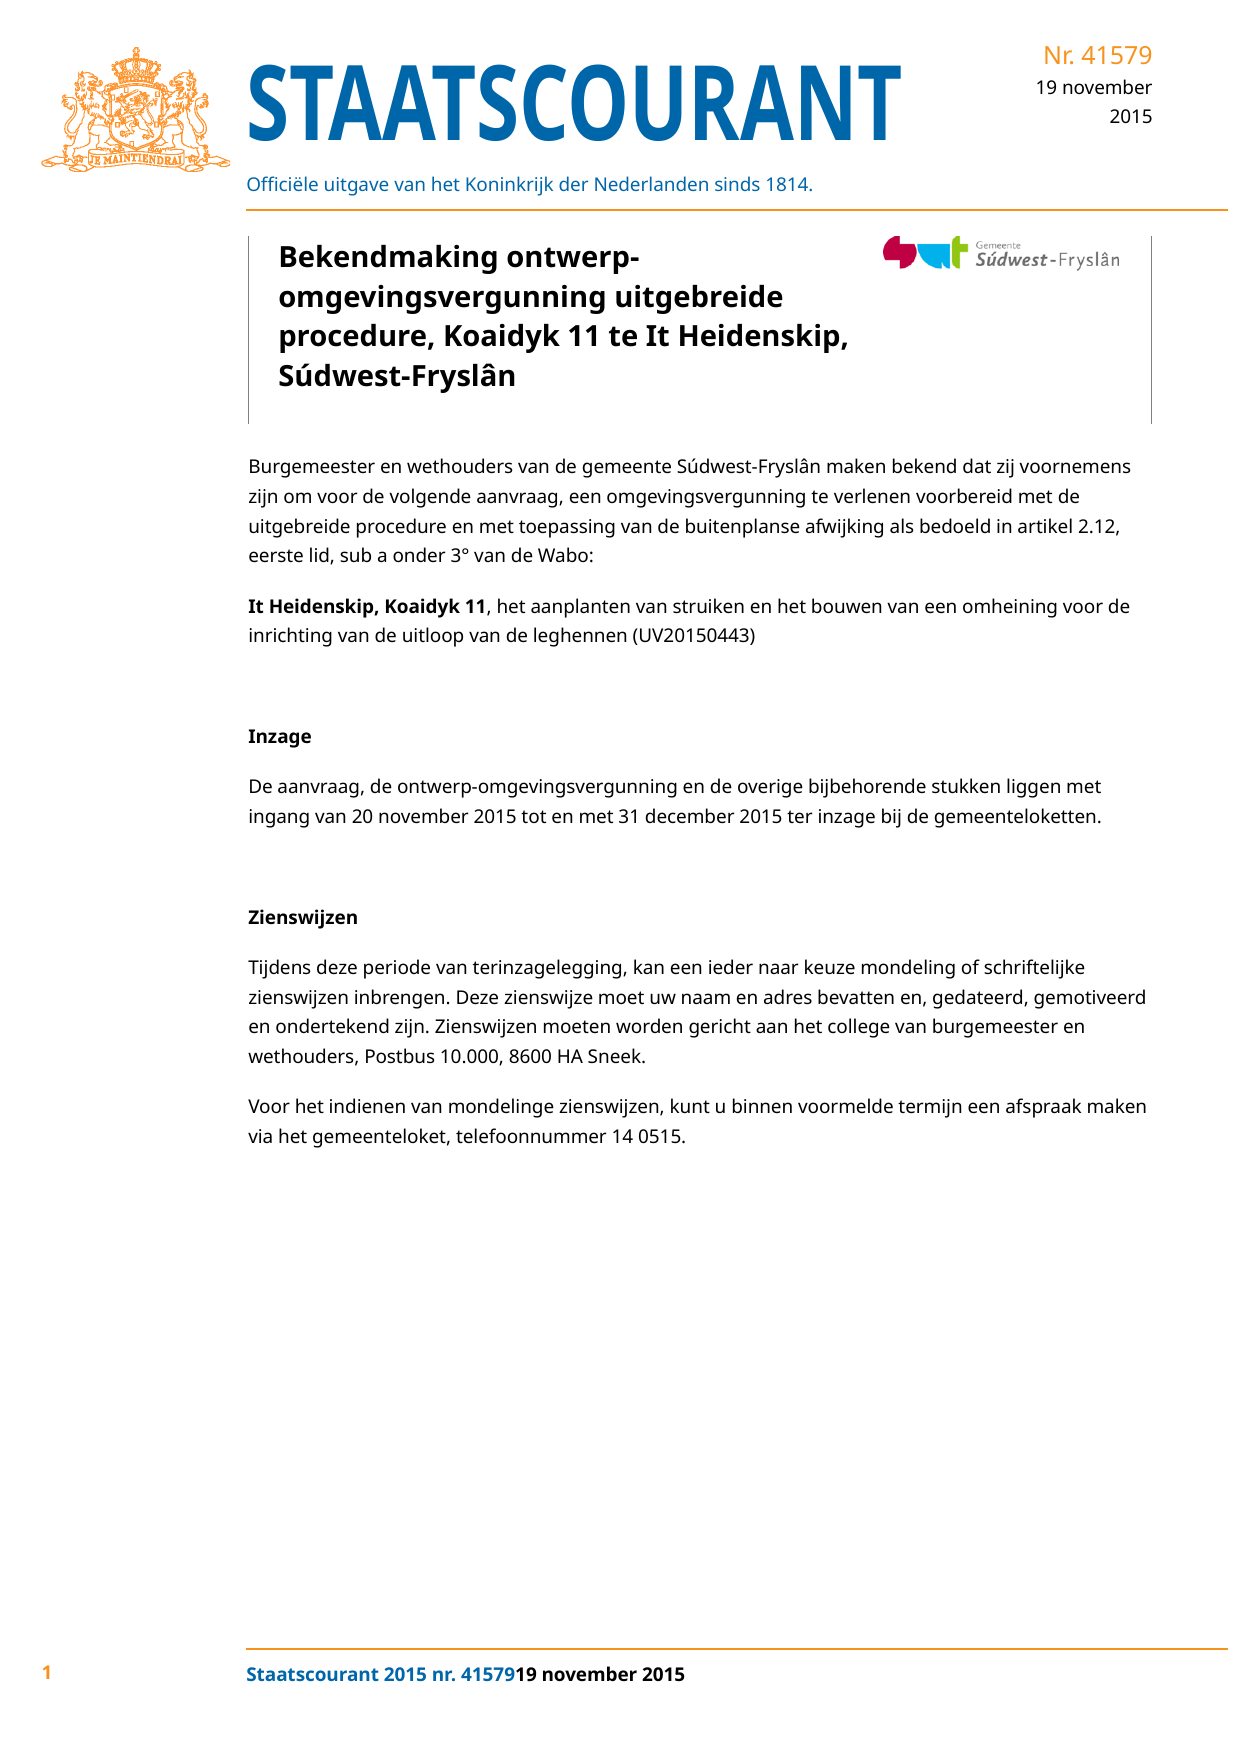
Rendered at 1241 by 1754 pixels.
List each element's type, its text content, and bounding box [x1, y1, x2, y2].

text Voor het indienen van mondelinge zienswijzen, kunt u binnen voormelde termijn een afspraak maken via het gemeenteloket, telefoonnummer 14 0515. [248, 1094, 1152, 1149]
table_header [850, 236, 1151, 424]
text Inzage [248, 723, 1152, 749]
table_header Bekendmaking ontwerp-omgevingsvergunning uitgebreide procedure, Koaidyk 11 te It Heidenskip, Súdwest-Fryslân [249, 236, 850, 424]
text It Heidenskip, Koaidyk 11, het aanplanten van struiken en het bouwen van een omheining voor de inrichting van de uitloop van de leghennen (UV20150443) [248, 593, 1152, 648]
text De aanvraag, de ontwerp-omgevingsvergunning en de overige bijbehorende stukken liggen met ingang van 20 november 2015 tot en met 31 december 2015 ter inzage bij de gemeenteloketten. [248, 774, 1152, 829]
text Tijdens deze periode van terinzagelegging, kan een ieder naar keuze mondeling of schriftelijke zienswijzen inbrengen. Deze zienswijze moet uw naam en adres bevatten en, gedateerd, gemotiveerd en ondertekend zijn. Zienswijzen moeten worden gericht aan het college van burgemeester en wethouders, Postbus 10.000, 8600 HA Sneek. [248, 954, 1152, 1069]
text Burgemeester en wethouders van de gemeente Súdwest-Fryslân maken bekend dat zij voornemens zijn om voor de volgende aanvraag, een omgevingsvergunning te verlenen voorbereid met de uitgebreide procedure en met toepassing van de buitenplanse afwijking als bedoeld in artikel 2.12, eerste lid, sub a onder 3° van de Wabo: [248, 454, 1152, 568]
text Zienswijzen [248, 904, 1152, 930]
picture [882, 236, 1119, 272]
picture [41, 47, 231, 172]
